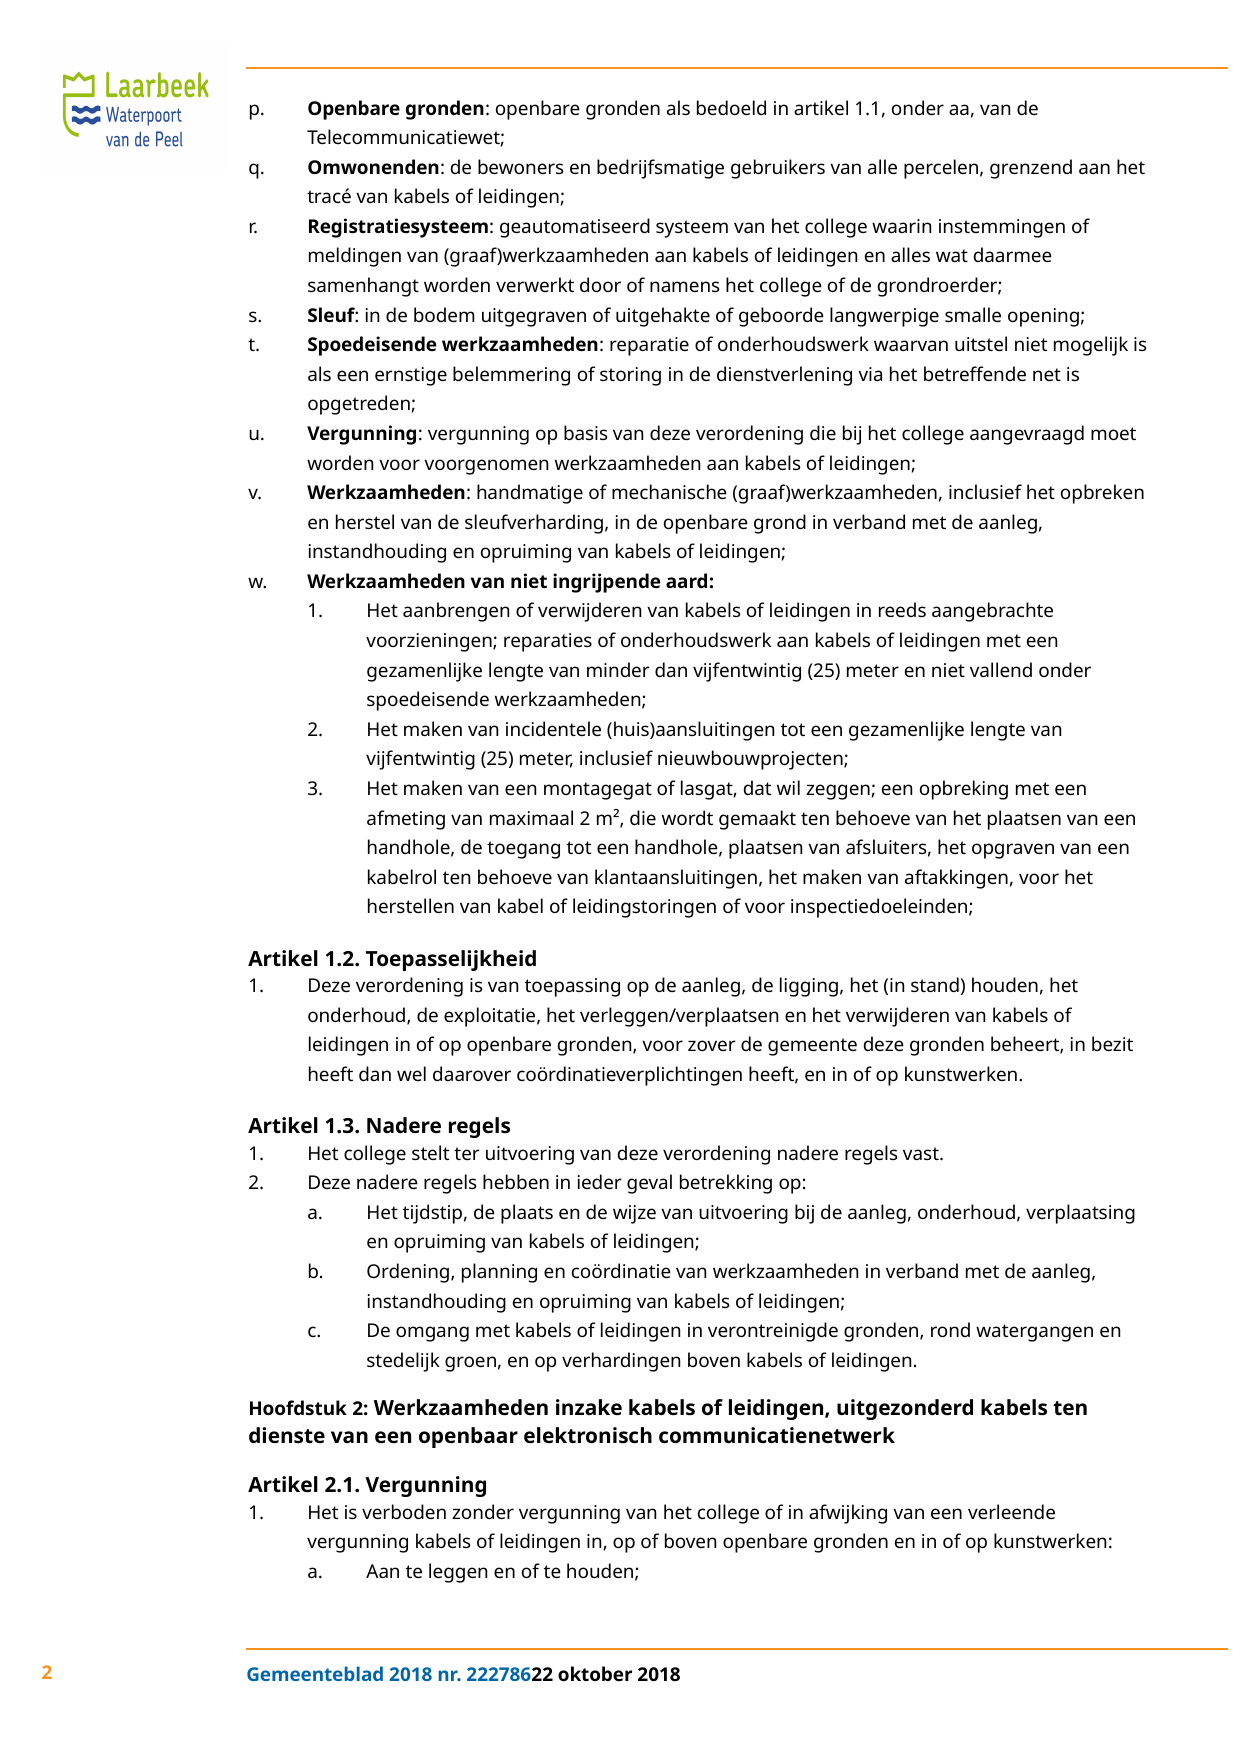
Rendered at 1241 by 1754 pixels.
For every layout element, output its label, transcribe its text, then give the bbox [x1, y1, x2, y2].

list Aan te leggen en of te houden; [307, 1558, 1152, 1584]
list Omwonenden: de bewoners en bedrijfsmatige gebruikers van alle percelen, grenzend aan het tracé van kabels of leidingen; [248, 154, 1152, 209]
list Het maken van een montagegat of lasgat, dat wil zeggen; een opbreking met een afmeting van maximaal 2 m², die wordt gemaakt ten behoeve van het plaatsen van een handhole, de toegang tot een handhole, plaatsen van afsluiters, het opgraven van een kabelrol ten behoeve van klantaansluitingen, het maken van aftakkingen, voor het herstellen van kabel of leidingstoringen of voor inspectiedoeleinden; [307, 775, 1152, 919]
picture [41, 47, 231, 172]
list Het is verboden zonder vergunning van het college of in afwijking van een verleende vergunning kabels of leidingen in, op of boven openbare gronden en in of op kunstwerken: [248, 1499, 1152, 1554]
list Spoedeisende werkzaamheden: reparatie of onderhoudswerk waarvan uitstel niet mogelijk is als een ernstige belemmering of storing in de dienstverlening via het betreffende net is opgetreden; [248, 331, 1152, 416]
list De omgang met kabels of leidingen in verontreinigde gronden, rond watergangen en stedelijk groen, en op verhardingen boven kabels of leidingen. [307, 1317, 1152, 1373]
text Artikel 1.3. Nadere regels [248, 1112, 1152, 1140]
text Hoofdstuk 2: Werkzaamheden inzake kabels of leidingen, uitgezonderd kabels ten dienste van een openbaar elektronisch communicatienetwerk [248, 1393, 1152, 1449]
list Werkzaamheden: handmatige of mechanische (graaf)werkzaamheden, inclusief het opbreken en herstel van de sleufverharding, in de openbare grond in verband met de aanleg, instandhouding en opruiming van kabels of leidingen; [248, 479, 1152, 564]
list Het maken van incidentele (huis)aansluitingen tot een gezamenlijke lengte van vijfentwintig (25) meter, inclusief nieuwbouwprojecten; [307, 716, 1152, 771]
list Sleuf: in de bodem uitgegraven of uitgehakte of geboorde langwerpige smalle opening; [248, 302, 1152, 328]
list Openbare gronden: openbare gronden als bedoeld in artikel 1.1, onder aa, van de Telecommunicatiewet; [248, 95, 1152, 150]
list Het tijdstip, de plaats en de wijze van uitvoering bij de aanleg, onderhoud, verplaatsing en opruiming van kabels of leidingen; [307, 1199, 1152, 1254]
list Het aanbrengen of verwijderen van kabels of leidingen in reeds aangebrachte voorzieningen; reparaties of onderhoudswerk aan kabels of leidingen met een gezamenlijke lengte van minder dan vijfentwintig (25) meter en niet vallend onder spoedeisende werkzaamheden; [307, 598, 1152, 712]
text Artikel 2.1. Vergunning [248, 1470, 1152, 1499]
text Artikel 1.2. Toepasselijkheid [248, 944, 1152, 972]
list Het college stelt ter uitvoering van deze verordening nadere regels vast. [248, 1140, 1152, 1166]
list Werkzaamheden van niet ingrijpende aard: [248, 568, 1152, 594]
list Ordening, planning en coördinatie van werkzaamheden in verband met de aanleg, instandhouding en opruiming van kabels of leidingen; [307, 1258, 1152, 1314]
list Deze nadere regels hebben in ieder geval betrekking op: [248, 1169, 1152, 1195]
list Deze verordening is van toepassing op de aanleg, de ligging, het (in stand) houden, het onderhoud, de exploitatie, het verleggen/verplaatsen en het verwijderen van kabels of leidingen in of op openbare gronden, voor zover de gemeente deze gronden beheert, in bezit heeft dan wel daarover coördinatieverplichtingen heeft, en in of op kunstwerken. [248, 972, 1152, 1087]
list Vergunning: vergunning op basis van deze verordening die bij het college aangevraagd moet worden voor voorgenomen werkzaamheden aan kabels of leidingen; [248, 420, 1152, 476]
list Registratiesysteem: geautomatiseerd systeem van het college waarin instemmingen of meldingen van (graaf)werkzaamheden aan kabels of leidingen en alles wat daarmee samenhangt worden verwerkt door of namens het college of de grondroerder; [248, 213, 1152, 298]
